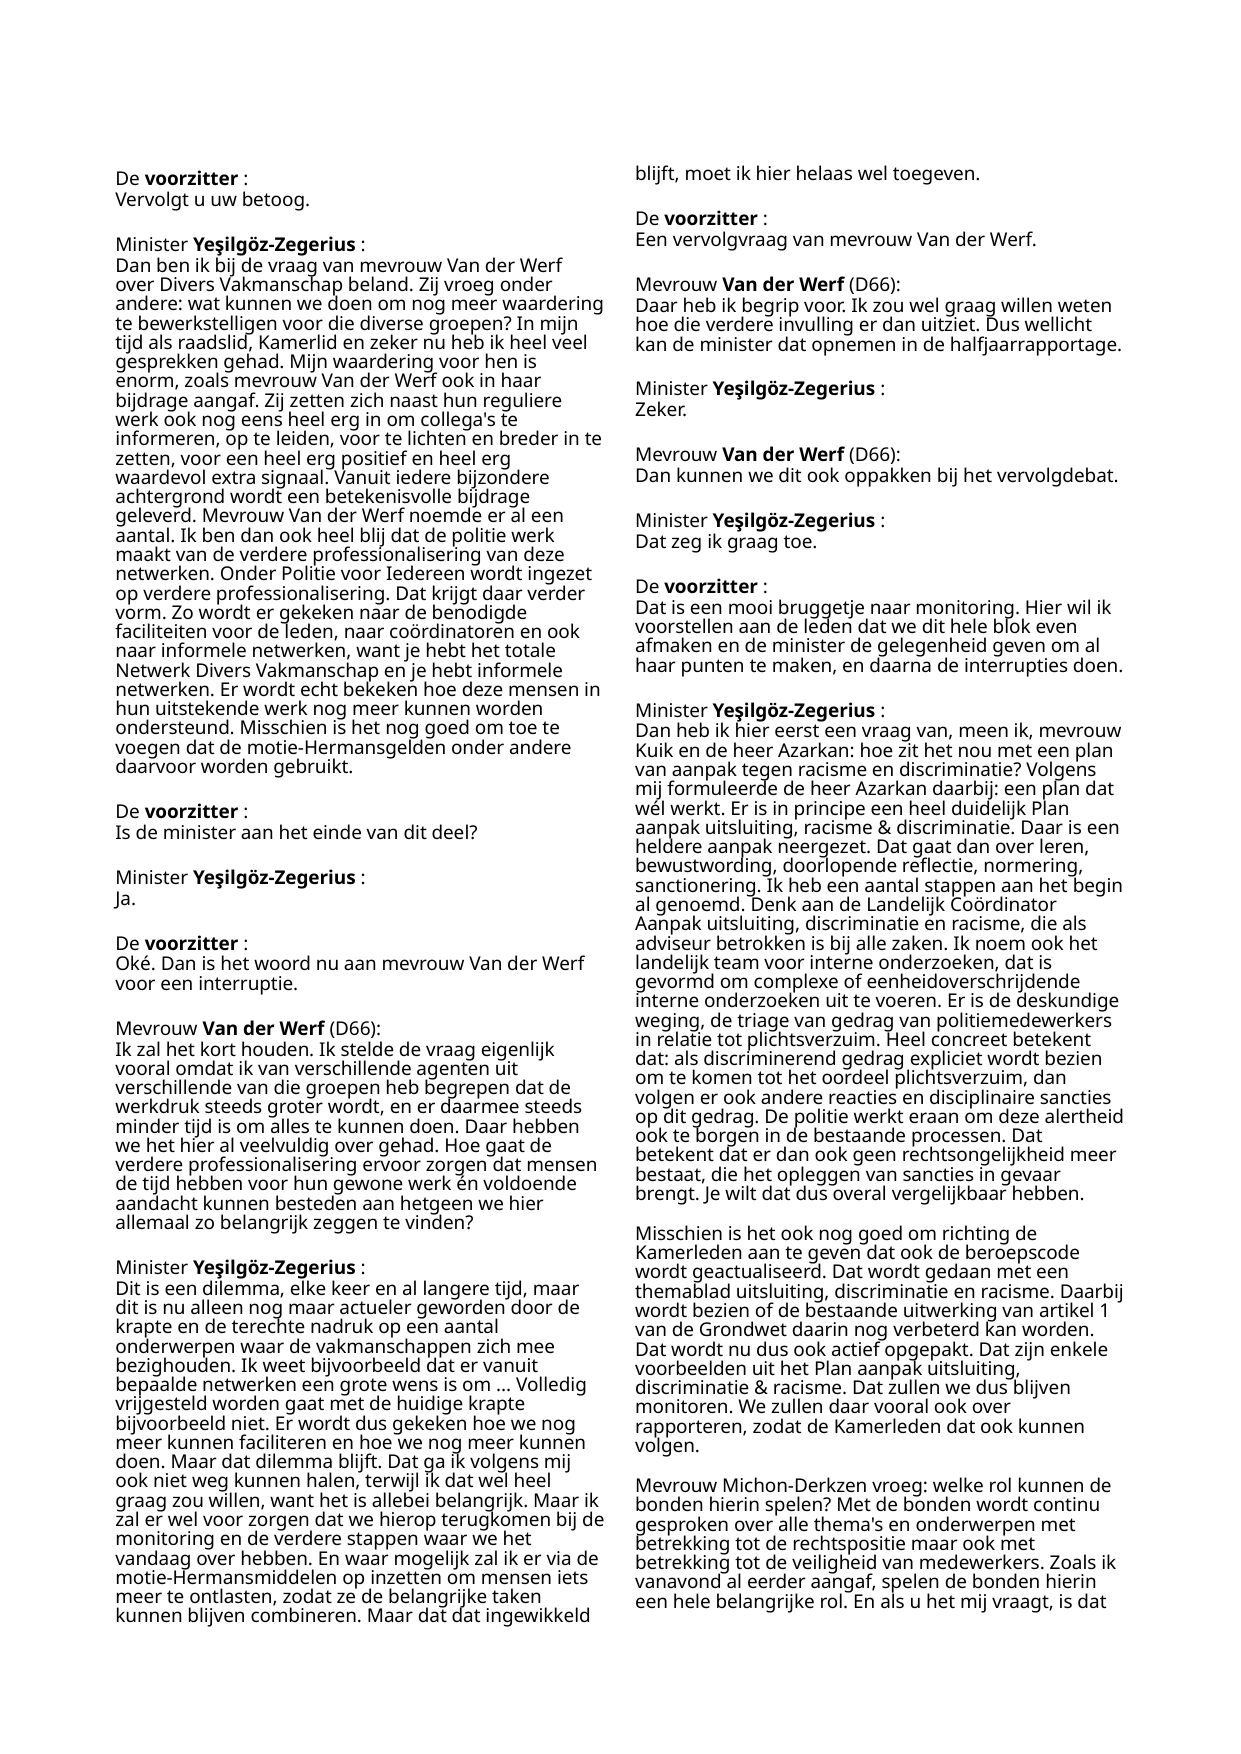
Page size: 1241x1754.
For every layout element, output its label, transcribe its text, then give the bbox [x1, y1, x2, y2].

text Mevrouw Van der Werf (D66): [635, 271, 1125, 297]
text Dat is een mooi bruggetje naar monitoring. Hier wil ik voorstellen aan de leden dat we dit hele blok even afmaken en de minister de gelegenheid geven om al haar punten te maken, en daarna de interrupties doen. [635, 599, 1125, 676]
text Is de minister aan het einde van dit deel? [115, 824, 605, 843]
text Zeker. [635, 401, 1125, 421]
text Daar heb ik begrip voor. Ik zou wel graag willen weten hoe die verdere invulling er dan uitziet. Dus wellicht kan de minister dat opnemen in de halfjaarrapportage. [635, 297, 1125, 355]
text Dan kunnen we dit ook oppakken bij het vervolgdebat. [635, 467, 1125, 486]
text De voorzitter : [115, 930, 605, 955]
text Minister Yeşilgöz-Zegerius : [115, 864, 605, 889]
text Minister Yeşilgöz-Zegerius : [635, 376, 1125, 401]
text Minister Yeşilgöz-Zegerius : [635, 507, 1125, 533]
text Een vervolgvraag van mevrouw Van der Werf. [635, 231, 1125, 250]
text Ja. [115, 889, 605, 909]
text De voorzitter : [635, 573, 1125, 599]
text Dan ben ik bij de vraag van mevrouw Van der Werf over Divers Vakmanschap beland. Zij vroeg onder andere: wat kunnen we doen om nog meer waardering te bewerkstelligen voor die diverse groepen? In mijn tijd als raadslid, Kamerlid en zeker nu heb ik heel veel gesprekken gehad. Mijn waardering voor hen is enorm, zoals mevrouw Van der Werf ook in haar bijdrage aangaf. Zij zetten zich naast hun reguliere werk ook nog eens heel erg in om collega's te informeren, op te leiden, voor te lichten en breder in te zetten, voor een heel erg positief en heel erg waardevol extra signaal. Vanuit iedere bijzondere achtergrond wordt een betekenisvolle bijdrage geleverd. Mevrouw Van der Werf noemde er al een aantal. Ik ben dan ook heel blij dat de politie werk maakt van de verdere professionalisering van deze netwerken. Onder Politie voor Iedereen wordt ingezet op verdere professionalisering. Dat krijgt daar verder vorm. Zo wordt er gekeken naar de benodigde faciliteiten voor de leden, naar coördinatoren en ook naar informele netwerken, want je hebt het totale Netwerk Divers Vakmanschap en je hebt informele netwerken. Er wordt echt bekeken hoe deze mensen in hun uitstekende werk nog meer kunnen worden ondersteund. Misschien is het nog goed om toe te voegen dat de motie-Hermansgelden onder andere daarvoor worden gebruikt. [115, 257, 605, 777]
text Oké. Dan is het woord nu aan mevrouw Van der Werf voor een interruptie. [115, 955, 605, 994]
text De voorzitter : [115, 798, 605, 824]
text Minister Yeşilgöz-Zegerius : [115, 1254, 605, 1280]
text Mevrouw Van der Werf (D66): [635, 441, 1125, 467]
text blijft, moet ik hier helaas wel toegeven. [635, 165, 1125, 184]
text De voorzitter : [115, 165, 605, 191]
text Mevrouw Van der Werf (D66): [115, 1015, 605, 1041]
text Ik zal het kort houden. Ik stelde de vraag eigenlijk vooral omdat ik van verschillende agenten uit verschillende van die groepen heb begrepen dat de werkdruk steeds groter wordt, en er daarmee steeds minder tijd is om alles te kunnen doen. Daar hebben we het hier al veelvuldig over gehad. Hoe gaat de verdere professionalisering ervoor zorgen dat mensen de tijd hebben voor hun gewone werk én voldoende aandacht kunnen besteden aan hetgeen we hier allemaal zo belangrijk zeggen te vinden? [115, 1041, 605, 1233]
text Minister Yeşilgöz-Zegerius : [635, 697, 1125, 722]
text Minister Yeşilgöz-Zegerius : [115, 231, 605, 257]
text Dit is een dilemma, elke keer en al langere tijd, maar dit is nu alleen nog maar actueler geworden door de krapte en de terechte nadruk op een aantal onderwerpen waar de vakmanschappen zich mee bezighouden. Ik weet bijvoorbeeld dat er vanuit bepaalde netwerken een grote wens is om ... Volledig vrijgesteld worden gaat met de huidige krapte bijvoorbeeld niet. Er wordt dus gekeken hoe we nog meer kunnen faciliteren en hoe we nog meer kunnen doen. Maar dat dilemma blijft. Dat ga ik volgens mij ook niet weg kunnen halen, terwijl ik dat wel heel graag zou willen, want het is allebei belangrijk. Maar ik zal er wel voor zorgen dat we hierop terugkomen bij de monitoring en de verdere stappen waar we het vandaag over hebben. En waar mogelijk zal ik er via de motie-Hermansmiddelen op inzetten om mensen iets meer te ontlasten, zodat ze de belangrijke taken kunnen blijven combineren. Maar dat dat ingewikkeld [115, 1280, 605, 1627]
text De voorzitter : [635, 205, 1125, 231]
text Vervolgt u uw betoog. [115, 191, 605, 210]
text Dan heb ik hier eerst een vraag van, meen ik, mevrouw Kuik en de heer Azarkan: hoe zit het nou met een plan van aanpak tegen racisme en discriminatie? Volgens mij formuleerde de heer Azarkan daarbij: een plan dat wél werkt. Er is in principe een heel duidelijk Plan aanpak uitsluiting, racisme & discriminatie. Daar is een heldere aanpak neergezet. Dat gaat dan over leren, bewustwording, doorlopende reflectie, normering, sanctionering. Ik heb een aantal stappen aan het begin al genoemd. Denk aan de Landelijk Coördinator Aanpak uitsluiting, discriminatie en racisme, die als adviseur betrokken is bij alle zaken. Ik noem ook het landelijk team voor interne onderzoeken, dat is gevormd om complexe of eenheidoverschrijdende interne onderzoeken uit te voeren. Er is de deskundige weging, de triage van gedrag van politiemedewerkers in relatie tot plichtsverzuim. Heel concreet betekent dat: als discriminerend gedrag expliciet wordt bezien om te komen tot het oordeel plichtsverzuim, dan volgen er ook andere reacties en disciplinaire sancties op dit gedrag. De politie werkt eraan om deze alertheid ook te borgen in de bestaande processen. Dat betekent dat er dan ook geen rechtsongelijkheid meer bestaat, die het opleggen van sancties in gevaar brengt. Je wilt dat dus overal vergelijkbaar hebben. [635, 722, 1125, 1204]
text Mevrouw Michon-Derkzen vroeg: welke rol kunnen de bonden hierin spelen? Met de bonden wordt continu gesproken over alle thema's en onderwerpen met betrekking tot de rechtspositie maar ook met betrekking tot de veiligheid van medewerkers. Zoals ik vanavond al eerder aangaf, spelen de bonden hierin een hele belangrijke rol. En als u het mij vraagt, is dat [635, 1477, 1125, 1612]
text Misschien is het ook nog goed om richting de Kamerleden aan te geven dat ook de beroepscode wordt geactualiseerd. Dat wordt gedaan met een themablad uitsluiting, discriminatie en racisme. Daarbij wordt bezien of de bestaande uitwerking van artikel 1 van de Grondwet daarin nog verbeterd kan worden. Dat wordt nu dus ook actief opgepakt. Dat zijn enkele voorbeelden uit het Plan aanpak uitsluiting, discriminatie & racisme. Dat zullen we dus blijven monitoren. We zullen daar vooral ook over rapporteren, zodat de Kamerleden dat ook kunnen volgen. [635, 1225, 1125, 1456]
text Dat zeg ik graag toe. [635, 533, 1125, 552]
